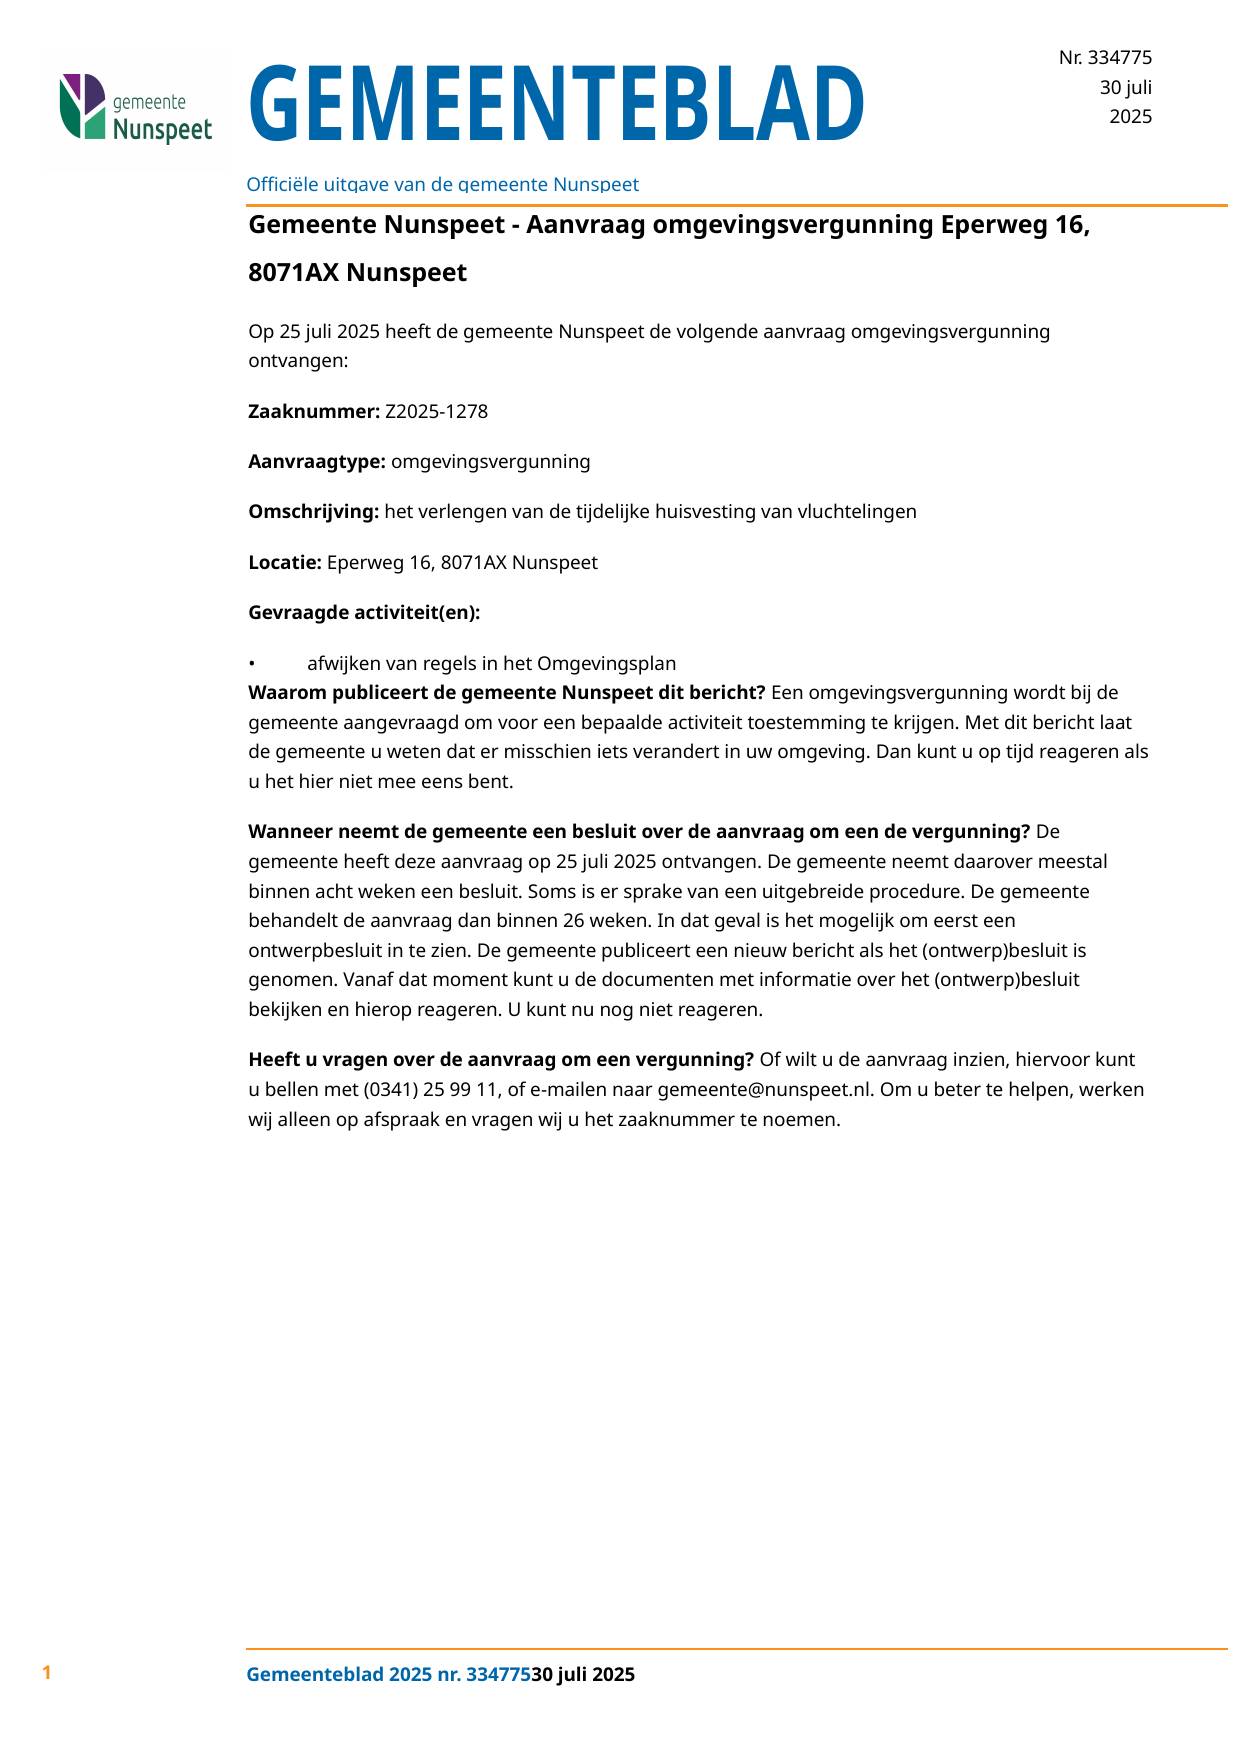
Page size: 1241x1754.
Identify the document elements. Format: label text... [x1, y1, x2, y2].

text Aanvraagtype: omgevingsvergunning [248, 448, 1152, 474]
text Omschrijving: het verlengen van de tijdelijke huisvesting van vluchtelingen [248, 499, 1152, 524]
text Op 25 juli 2025 heeft de gemeente Nunspeet de volgende aanvraag omgevingsvergunning ontvangen: [248, 318, 1152, 373]
text Heeft u vragen over de aanvraag om een vergunning? Of wilt u de aanvraag inzien, hiervoor kunt u bellen met (0341) 25 99 11, of e-mailen naar gemeente@nunspeet.nl. Om u beter te helpen, werken wij alleen op afspraak en vragen wij u het zaaknummer te noemen. [248, 1047, 1152, 1132]
text Waarom publiceert de gemeente Nunspeet dit bericht? Een omgevingsvergunning wordt bij de gemeente aangevraagd om voor een bepaalde activiteit toestemming te krijgen. Met dit bericht laat de gemeente u weten dat er misschien iets verandert in uw omgeving. Dan kunt u op tijd reageren als u het hier niet mee eens bent. [248, 679, 1152, 794]
text Zaaknummer: Z2025-1278 [248, 398, 1152, 424]
list afwijken van regels in het Omgevingsplan [248, 650, 1152, 676]
text Locatie: Eperweg 16, 8071AX Nunspeet [248, 549, 1152, 575]
text Wanneer neemt de gemeente een besluit over de aanvraag om een de vergunning? De gemeente heeft deze aanvraag op 25 juli 2025 ontvangen. De gemeente neemt daarover meestal binnen acht weken een besluit. Soms is er sprake van een uitgebreide procedure. De gemeente behandelt de aanvraag dan binnen 26 weken. In dat geval is het mogelijk om eerst een ontwerpbesluit in te zien. De gemeente publiceert een nieuw bericht als het (ontwerp)besluit is genomen. Vanaf dat moment kunt u de documenten met informatie over het (ontwerp)besluit bekijken en hierop reageren. U kunt nu nog niet reageren. [248, 819, 1152, 1022]
picture [41, 47, 231, 172]
text Gevraagde activiteit(en): [248, 599, 1152, 625]
text Gemeente Nunspeet - Aanvraag omgevingsvergunning Eperweg 16, 8071AX Nunspeet [248, 207, 1152, 288]
